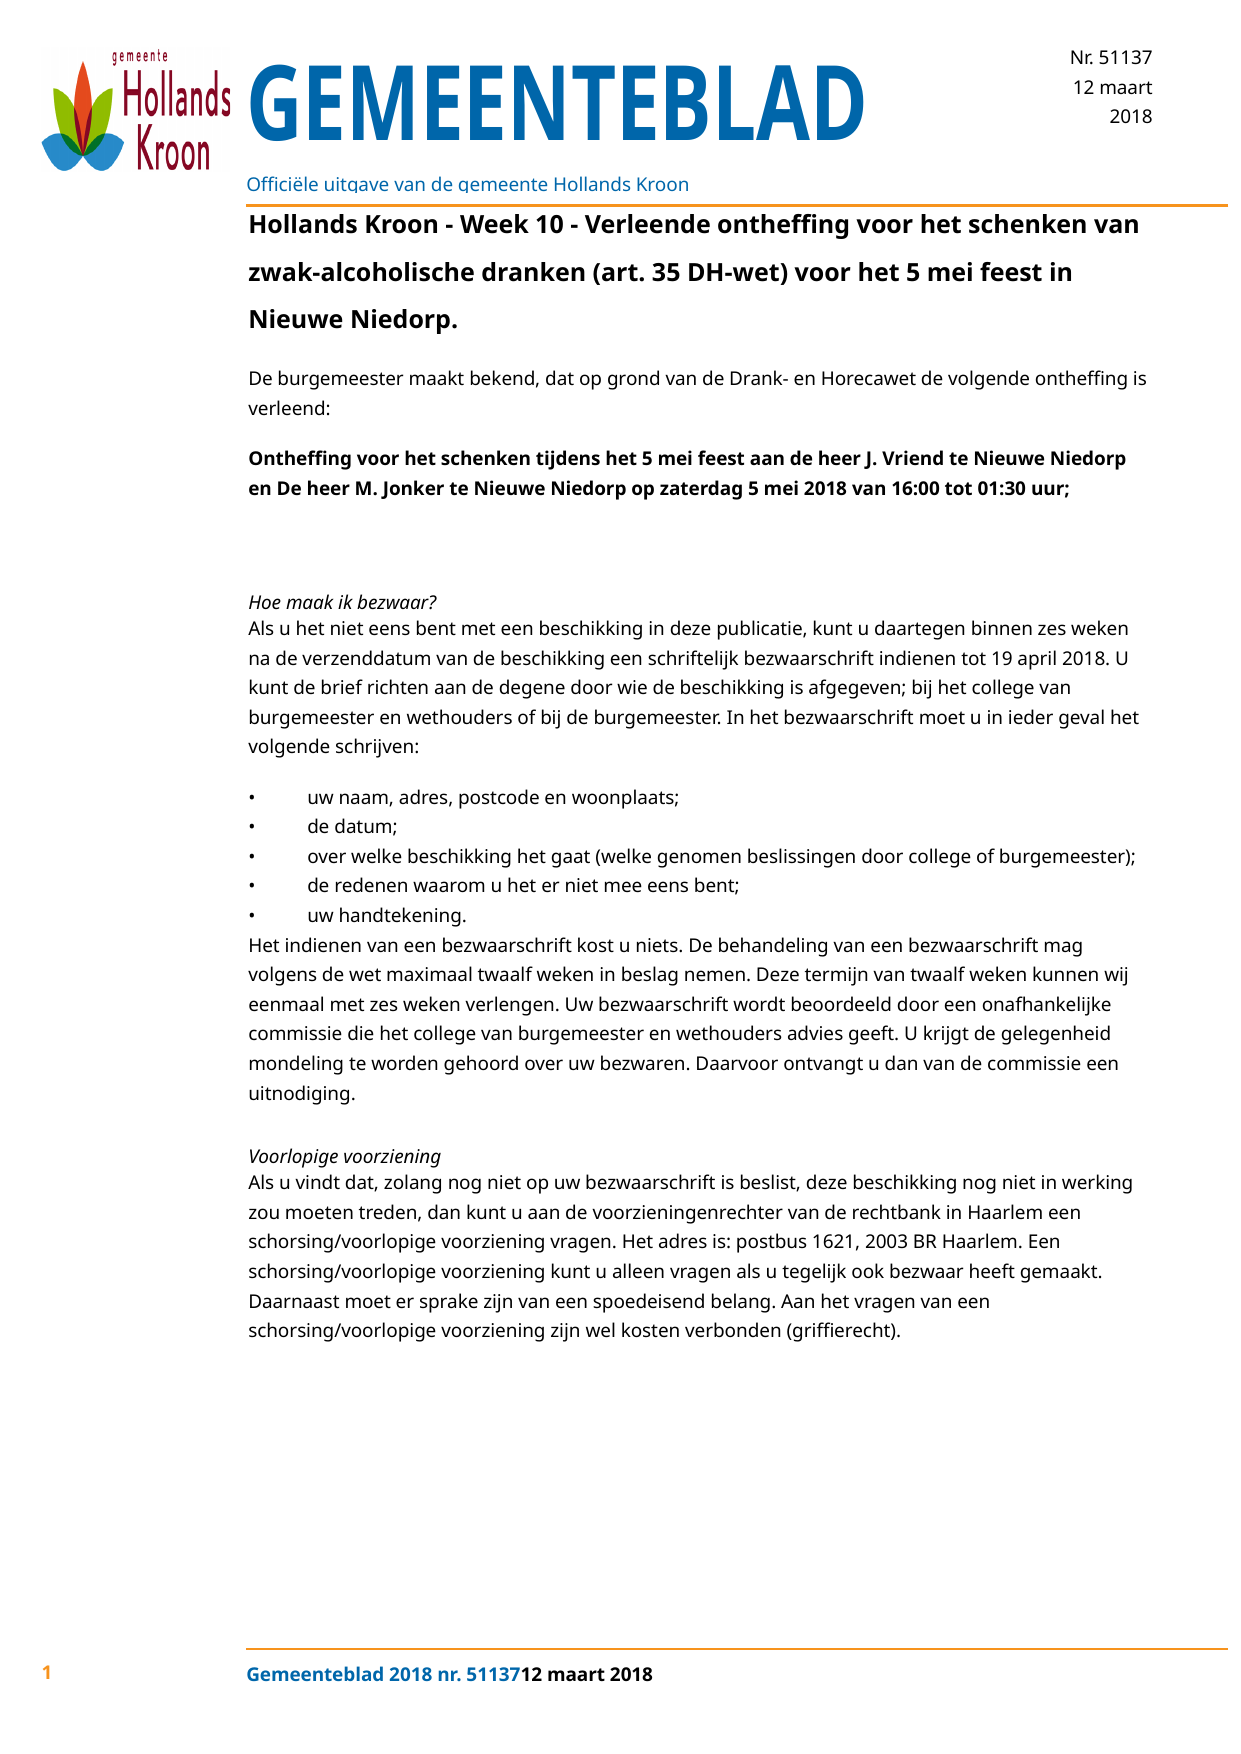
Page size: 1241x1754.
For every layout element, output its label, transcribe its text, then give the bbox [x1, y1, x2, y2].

text Ontheffing voor het schenken tijdens het 5 mei feest aan de heer J. Vriend te Nieuwe Niedorp en De heer M. Jonker te Nieuwe Niedorp op zaterdag 5 mei 2018 van 16:00 tot 01:30 uur; [248, 446, 1152, 501]
text Het indienen van een bezwaarschrift kost u niets. De behandeling van een bezwaarschrift mag volgens de wet maximaal twaalf weken in beslag nemen. Deze termijn van twaalf weken kunnen wij eenmaal met zes weken verlengen. Uw bezwaarschrift wordt beoordeeld door een onafhankelijke commissie die het college van burgemeester en wethouders advies geeft. U krijgt de gelegenheid mondeling te worden gehoord over uw bezwaren. Daarvoor ontvangt u dan van de commissie een uitnodiging. [248, 932, 1152, 1106]
list over welke beschikking het gaat (welke genomen beslissingen door college of burgemeester); [248, 843, 1152, 869]
text Als u vindt dat, zolang nog niet op uw bezwaarschrift is beslist, deze beschikking nog niet in werking zou moeten treden, dan kunt u aan de voorzieningenrechter van de rechtbank in Haarlem een schorsing/voorlopige voorziening vragen. Het adres is: postbus 1621, 2003 BR Haarlem. Een schorsing/voorlopige voorziening kunt u alleen vragen als u tegelijk ook bezwaar heeft gemaakt. Daarnaast moet er sprake zijn van een spoedeisend belang. Aan het vragen van een schorsing/voorlopige voorziening zijn wel kosten verbonden (griffierecht). [248, 1169, 1152, 1343]
text De burgemeester maakt bekend, dat op grond van de Drank- en Horecawet de volgende ontheffing is verleend: [248, 366, 1152, 421]
list uw naam, adres, postcode en woonplaats; [248, 784, 1152, 810]
text Als u het niet eens bent met een beschikking in deze publicatie, kunt u daartegen binnen zes weken na de verzenddatum van de beschikking een schriftelijk bezwaarschrift indienen tot 19 april 2018. U kunt de brief richten aan de degene door wie de beschikking is afgegeven; bij het college van burgemeester en wethouders of bij de burgemeester. In het bezwaarschrift moet u in ieder geval het volgende schrijven: [248, 615, 1152, 759]
text Hollands Kroon - Week 10 - Verleende ontheffing voor het schenken van zwak-alcoholische dranken (art. 35 DH-wet) voor het 5 mei feest in Nieuwe Niedorp. [248, 207, 1152, 336]
list de redenen waarom u het er niet mee eens bent; [248, 873, 1152, 898]
list de datum; [248, 813, 1152, 839]
list uw handtekening. [248, 902, 1152, 928]
picture [41, 47, 231, 172]
text Voorlopige voorziening [248, 1144, 1152, 1169]
text Hoe maak ik bezwaar? [248, 589, 1152, 615]
